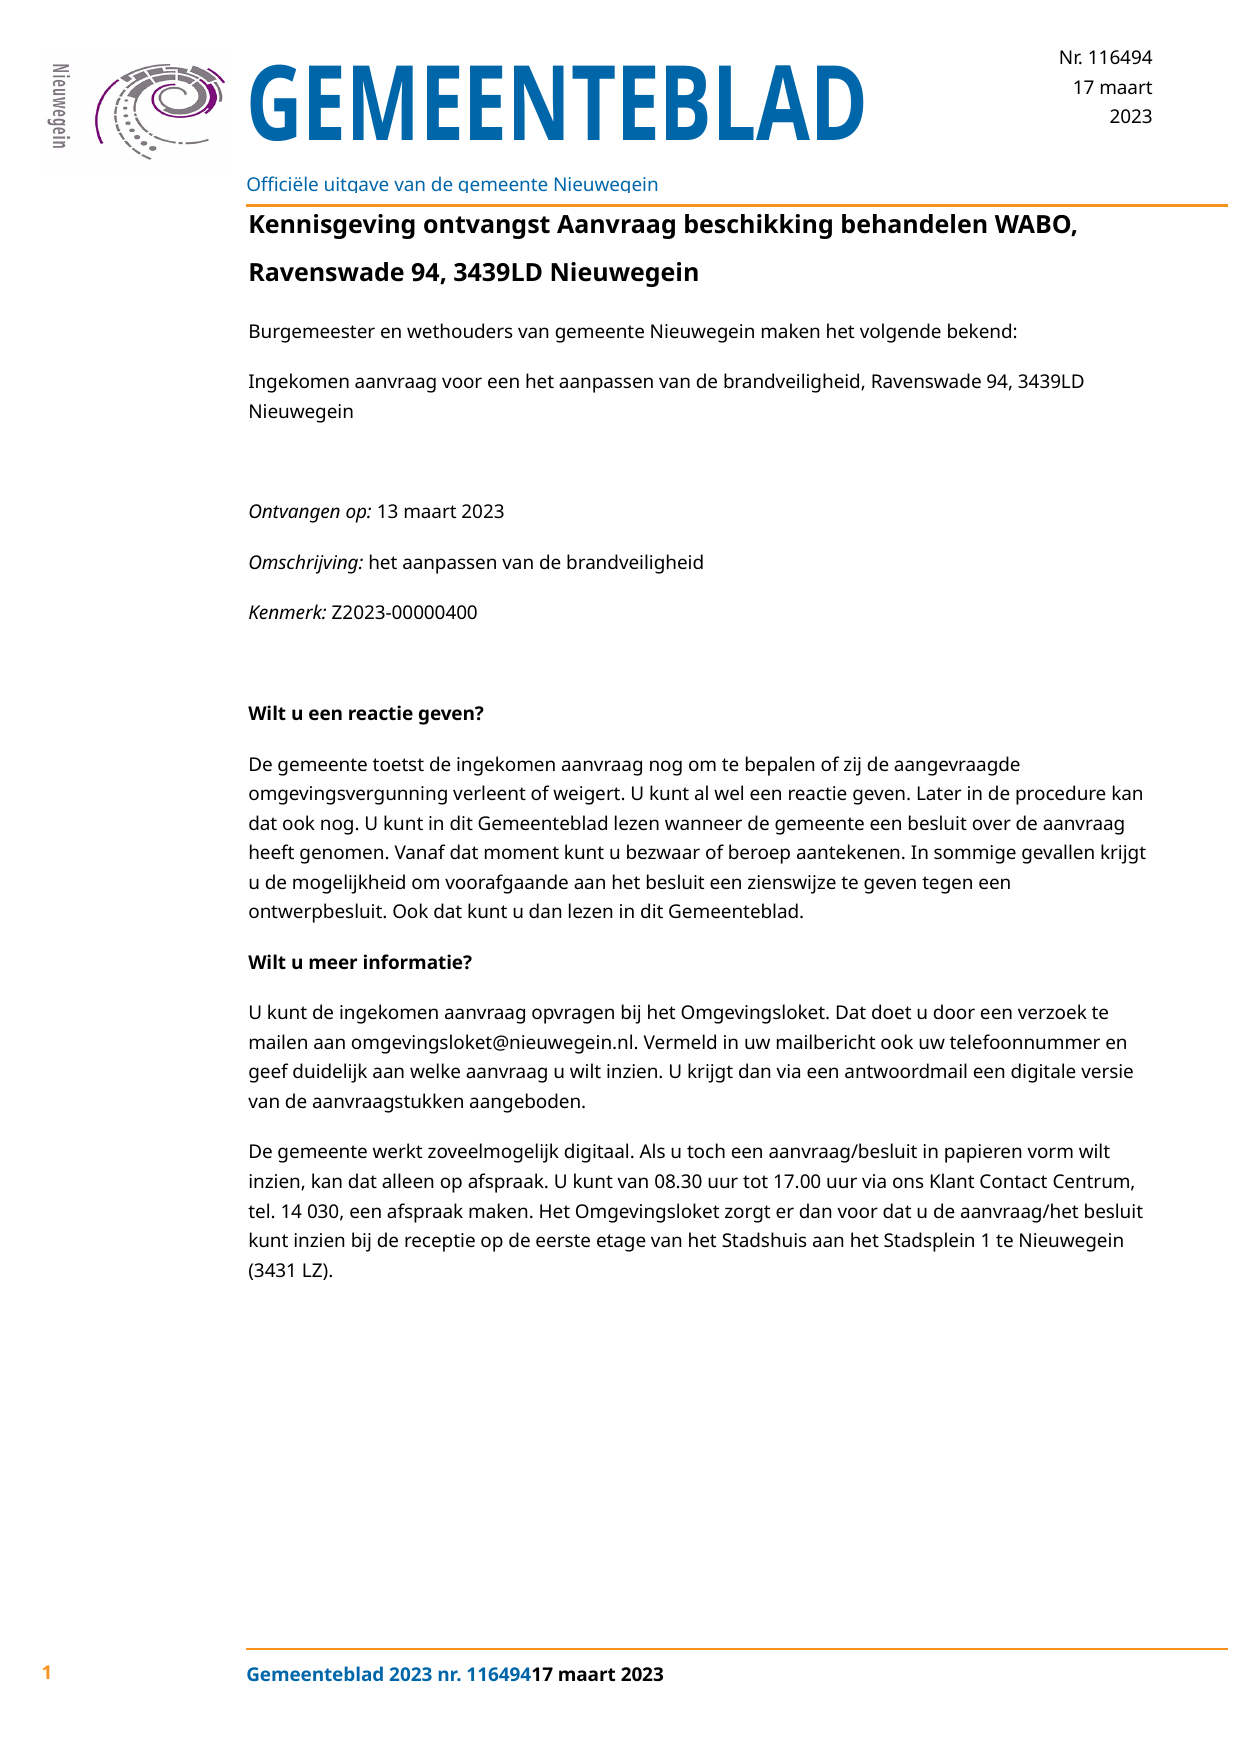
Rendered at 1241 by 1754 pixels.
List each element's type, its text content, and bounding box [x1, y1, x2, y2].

text De gemeente werkt zoveelmogelijk digitaal. Als u toch een aanvraag/besluit in papieren vorm wilt inzien, kan dat alleen op afspraak. U kunt van 08.30 uur tot 17.00 uur via ons Klant Contact Centrum, tel. 14 030, een afspraak maken. Het Omgevingsloket zorgt er dan voor dat u de aanvraag/het besluit kunt inzien bij de receptie op de eerste etage van het Stadshuis aan het Stadsplein 1 te Nieuwegein (3431 LZ). [248, 1139, 1152, 1283]
text Kenmerk: Z2023-00000400 [248, 599, 1152, 625]
text Kennisgeving ontvangst Aanvraag beschikking behandelen WABO, Ravenswade 94, 3439LD Nieuwegein [248, 207, 1152, 288]
picture [41, 47, 231, 172]
text Ingekomen aanvraag voor een het aanpassen van de brandveiligheid, Ravenswade 94, 3439LD Nieuwegein [248, 368, 1152, 424]
text Burgemeester en wethouders van gemeente Nieuwegein maken het volgende bekend: [248, 318, 1152, 344]
text U kunt de ingekomen aanvraag opvragen bij het Omgevingsloket. Dat doet u door een verzoek te mailen aan omgevingsloket@nieuwegein.nl. Vermeld in uw mailbericht ook uw telefoonnummer en geef duidelijk aan welke aanvraag u wilt inzien. U krijgt dan via een antwoordmail een digitale versie van de aanvraagstukken aangeboden. [248, 999, 1152, 1114]
text Ontvangen op: 13 maart 2023 [248, 499, 1152, 524]
text De gemeente toetst de ingekomen aanvraag nog om te bepalen of zij de aangevraagde omgevingsvergunning verleent of weigert. U kunt al wel een reactie geven. Later in de procedure kan dat ook nog. U kunt in dit Gemeenteblad lezen wanneer de gemeente een besluit over de aanvraag heeft genomen. Vanaf dat moment kunt u bezwaar of beroep aantekenen. In sommige gevallen krijgt u de mogelijkheid om voorafgaande aan het besluit een zienswijze te geven tegen een ontwerpbesluit. Ook dat kunt u dan lezen in dit Gemeenteblad. [248, 751, 1152, 924]
text Wilt u een reactie geven? [248, 700, 1152, 726]
text Wilt u meer informatie? [248, 949, 1152, 975]
text Omschrijving: het aanpassen van de brandveiligheid [248, 549, 1152, 575]
